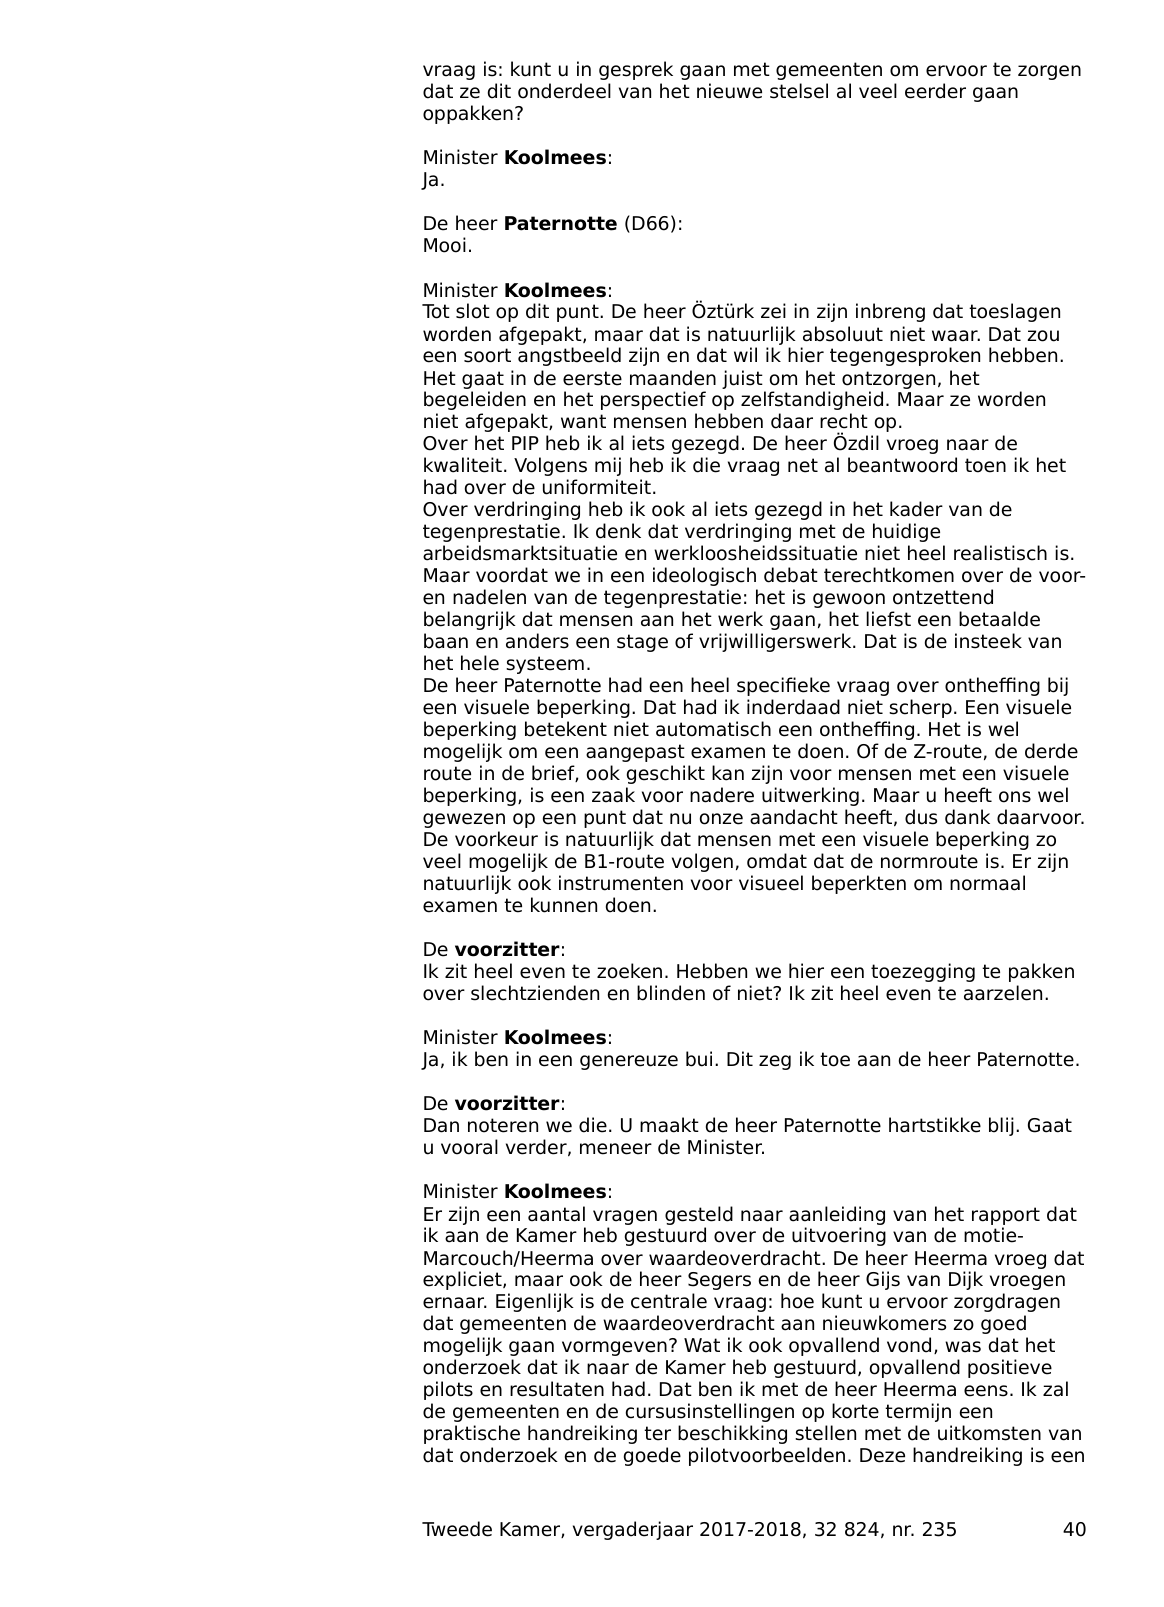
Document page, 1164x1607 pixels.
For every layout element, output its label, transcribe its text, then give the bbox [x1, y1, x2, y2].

text Tot slot op dit punt. De heer Öztürk zei in zijn inbreng dat toeslagen worden afgepakt, maar dat is natuurlijk absoluut niet waar. Dat zou een soort angstbeeld zijn en dat wil ik hier tegengesproken hebben. Het gaat in de eerste maanden juist om het ontzorgen, het begeleiden en het perspectief op zelfstandigheid. Maar ze worden niet afgepakt, want mensen hebben daar recht op. [422, 301, 1087, 433]
text Minister Koolmees: [422, 147, 1087, 169]
text Minister Koolmees: [422, 1027, 1087, 1049]
text Ja. [422, 169, 1087, 191]
text Ja, ik ben in een genereuze bui. Dit zeg ik toe aan de heer Paternotte. [422, 1049, 1087, 1071]
text vraag is: kunt u in gesprek gaan met gemeenten om ervoor te zorgen dat ze dit onderdeel van het nieuwe stelsel al veel eerder gaan oppakken? [422, 59, 1087, 125]
text De voorzitter: [422, 1093, 1087, 1115]
text De voorzitter: [422, 939, 1087, 961]
text Over verdringing heb ik ook al iets gezegd in het kader van de tegenprestatie. Ik denk dat verdringing met de huidige arbeidsmarktsituatie en werkloosheidssituatie niet heel realistisch is. Maar voordat we in een ideologisch debat terechtkomen over de voor- en nadelen van de tegenprestatie: het is gewoon ontzettend belangrijk dat mensen aan het werk gaan, het liefst een betaalde baan en anders een stage of vrijwilligerswerk. Dat is de insteek van het hele systeem. [422, 499, 1087, 675]
text De heer Paternotte (D66): [422, 213, 1087, 235]
text Ik zit heel even te zoeken. Hebben we hier een toezegging te pakken over slechtzienden en blinden of niet? Ik zit heel even te aarzelen. [422, 961, 1087, 1005]
text De heer Paternotte had een heel specifieke vraag over ontheffing bij een visuele beperking. Dat had ik inderdaad niet scherp. Een visuele beperking betekent niet automatisch een ontheffing. Het is wel mogelijk om een aangepast examen te doen. Of de Z-route, de derde route in de brief, ook geschikt kan zijn voor mensen met een visuele beperking, is een zaak voor nadere uitwerking. Maar u heeft ons wel gewezen op een punt dat nu onze aandacht heeft, dus dank daarvoor. De voorkeur is natuurlijk dat mensen met een visuele beperking zo veel mogelijk de B1-route volgen, omdat dat de normroute is. Er zijn natuurlijk ook instrumenten voor visueel beperkten om normaal examen te kunnen doen. [422, 675, 1087, 917]
text Dan noteren we die. U maakt de heer Paternotte hartstikke blij. Gaat u vooral verder, meneer de Minister. [422, 1115, 1087, 1159]
text Er zijn een aantal vragen gesteld naar aanleiding van het rapport dat ik aan de Kamer heb gestuurd over de uitvoering van de motie-Marcouch/Heerma over waardeoverdracht. De heer Heerma vroeg dat expliciet, maar ook de heer Segers en de heer Gijs van Dijk vroegen ernaar. Eigenlijk is de centrale vraag: hoe kunt u ervoor zorgdragen dat gemeenten de waardeoverdracht aan nieuwkomers zo goed mogelijk gaan vormgeven? Wat ik ook opvallend vond, was dat het onderzoek dat ik naar de Kamer heb gestuurd, opvallend positieve pilots en resultaten had. Dat ben ik met de heer Heerma eens. Ik zal de gemeenten en de cursusinstellingen op korte termijn een praktische handreiking ter beschikking stellen met de uitkomsten van dat onderzoek en de goede pilotvoorbeelden. Deze handreiking is een [422, 1203, 1087, 1467]
text Mooi. [422, 235, 1087, 257]
text Minister Koolmees: [422, 1181, 1087, 1203]
text Over het PIP heb ik al iets gezegd. De heer Özdil vroeg naar de kwaliteit. Volgens mij heb ik die vraag net al beantwoord toen ik het had over de uniformiteit. [422, 433, 1087, 499]
text Minister Koolmees: [422, 279, 1087, 301]
